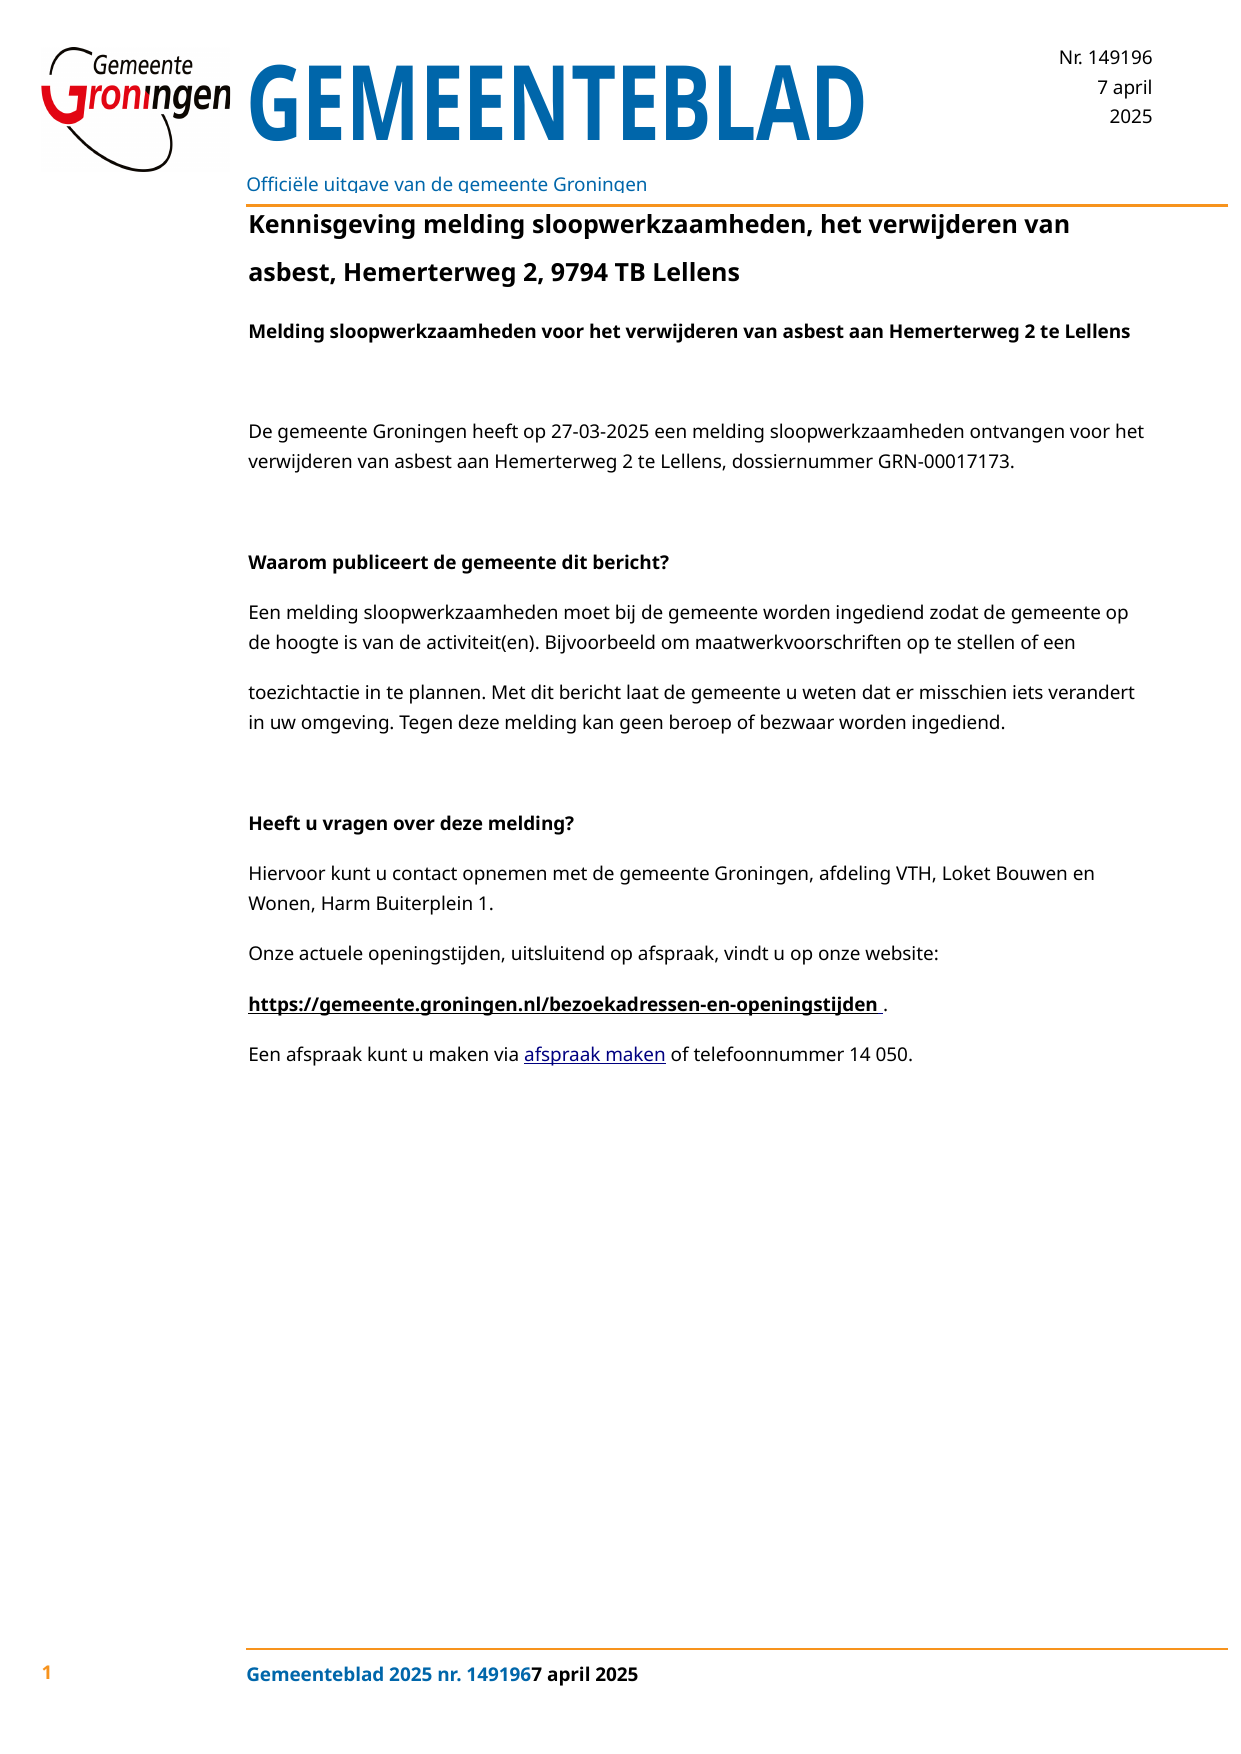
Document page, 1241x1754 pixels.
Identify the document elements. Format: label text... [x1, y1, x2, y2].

text Een afspraak kunt u maken via afspraak maken of telefoonnummer 14 050. [248, 1041, 1152, 1067]
text Een melding sloopwerkzaamheden moet bij de gemeente worden ingediend zodat de gemeente op de hoogte is van de activiteit(en). Bijvoorbeeld om maatwerkvoorschriften op te stellen of een [248, 599, 1152, 655]
text Kennisgeving melding sloopwerkzaamheden, het verwijderen van asbest, Hemerterweg 2, 9794 TB Lellens [248, 207, 1152, 288]
text Heeft u vragen over deze melding? [248, 810, 1152, 836]
text Waarom publiceert de gemeente dit bericht? [248, 549, 1152, 575]
text https://gemeente.groningen.nl/bezoekadressen-en-openingstijden . [248, 991, 1152, 1017]
text Melding sloopwerkzaamheden voor het verwijderen van asbest aan Hemerterweg 2 te Lellens [248, 318, 1152, 344]
text toezichtactie in te plannen. Met dit bericht laat de gemeente u weten dat er misschien iets verandert in uw omgeving. Tegen deze melding kan geen beroep of bezwaar worden ingediend. [248, 679, 1152, 735]
text Onze actuele openingstijden, uitsluitend op afspraak, vindt u op onze website: [248, 940, 1152, 966]
text De gemeente Groningen heeft op 27-03-2025 een melding sloopwerkzaamheden ontvangen voor het verwijderen van asbest aan Hemerterweg 2 te Lellens, dossiernummer GRN-00017173. [248, 419, 1152, 474]
picture [41, 47, 231, 172]
text Hiervoor kunt u contact opnemen met de gemeente Groningen, afdeling VTH, Loket Bouwen en Wonen, Harm Buiterplein 1. [248, 860, 1152, 916]
